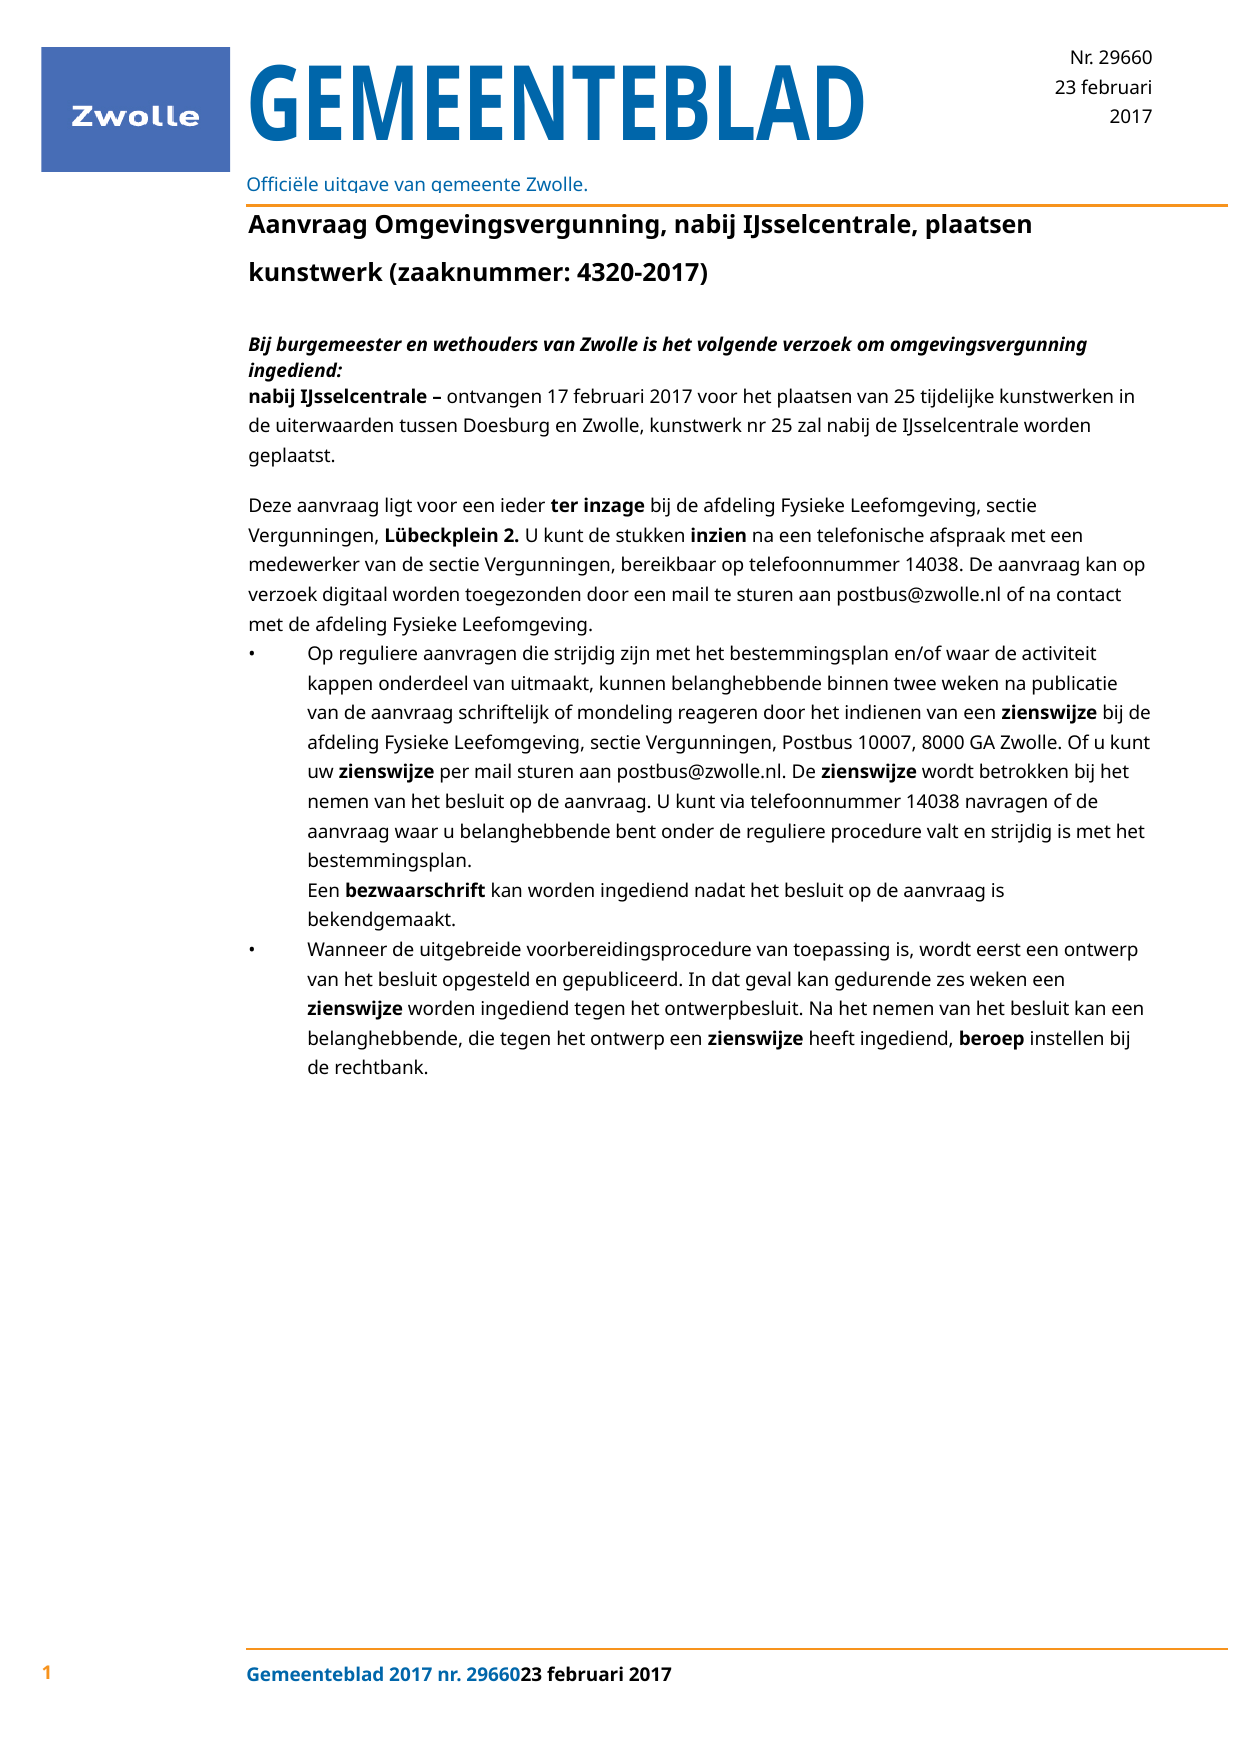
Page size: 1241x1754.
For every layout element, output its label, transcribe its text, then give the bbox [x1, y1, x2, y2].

text Aanvraag Omgevingsvergunning, nabij IJsselcentrale, plaatsen kunstwerk (zaaknummer: 4320-2017) [248, 207, 1152, 288]
text Bij burgemeester en wethouders van Zwolle is het volgende verzoek om omgevingsvergunning ingediend: [248, 331, 1152, 383]
list Wanneer de uitgebreide voorbereidingsprocedure van toepassing is, wordt eerst een ontwerp van het besluit opgesteld en gepubliceerd. In dat geval kan gedurende zes weken een zienswijze worden ingediend tegen het ontwerpbesluit. Na het nemen van het besluit kan een belanghebbende, die tegen het ontwerp een zienswijze heeft ingediend, beroep instellen bij de rechtbank. [248, 936, 1152, 1080]
picture [41, 47, 231, 172]
list Een bezwaarschrift kan worden ingediend nadat het besluit op de aanvraag is bekendgemaakt. [248, 877, 1152, 932]
text Deze aanvraag ligt voor een ieder ter inzage bij de afdeling Fysieke Leefomgeving, sectie Vergunningen, Lübeckplein 2. U kunt de stukken inzien na een telefonische afspraak met een medewerker van de sectie Vergunningen, bereikbaar op telefoonnummer 14038. De aanvraag kan op verzoek digitaal worden toegezonden door een mail te sturen aan postbus@zwolle.nl of na contact met de afdeling Fysieke Leefomgeving. [248, 492, 1152, 637]
text nabij IJsselcentrale – ontvangen 17 februari 2017 voor het plaatsen van 25 tijdelijke kunstwerken in de uiterwaarden tussen Doesburg en Zwolle, kunstwerk nr 25 zal nabij de IJsselcentrale worden geplaatst. [248, 383, 1152, 468]
list Op reguliere aanvragen die strijdig zijn met het bestemmingsplan en/of waar de activiteit kappen onderdeel van uitmaakt, kunnen belanghebbende binnen twee weken na publicatie van de aanvraag schriftelijk of mondeling reageren door het indienen van een zienswijze bij de afdeling Fysieke Leefomgeving, sectie Vergunningen, Postbus 10007, 8000 GA Zwolle. Of u kunt uw zienswijze per mail sturen aan postbus@zwolle.nl. De zienswijze wordt betrokken bij het nemen van het besluit op de aanvraag. U kunt via telefoonnummer 14038 navragen of de aanvraag waar u belanghebbende bent onder de reguliere procedure valt en strijdig is met het bestemmingsplan. [248, 640, 1152, 873]
